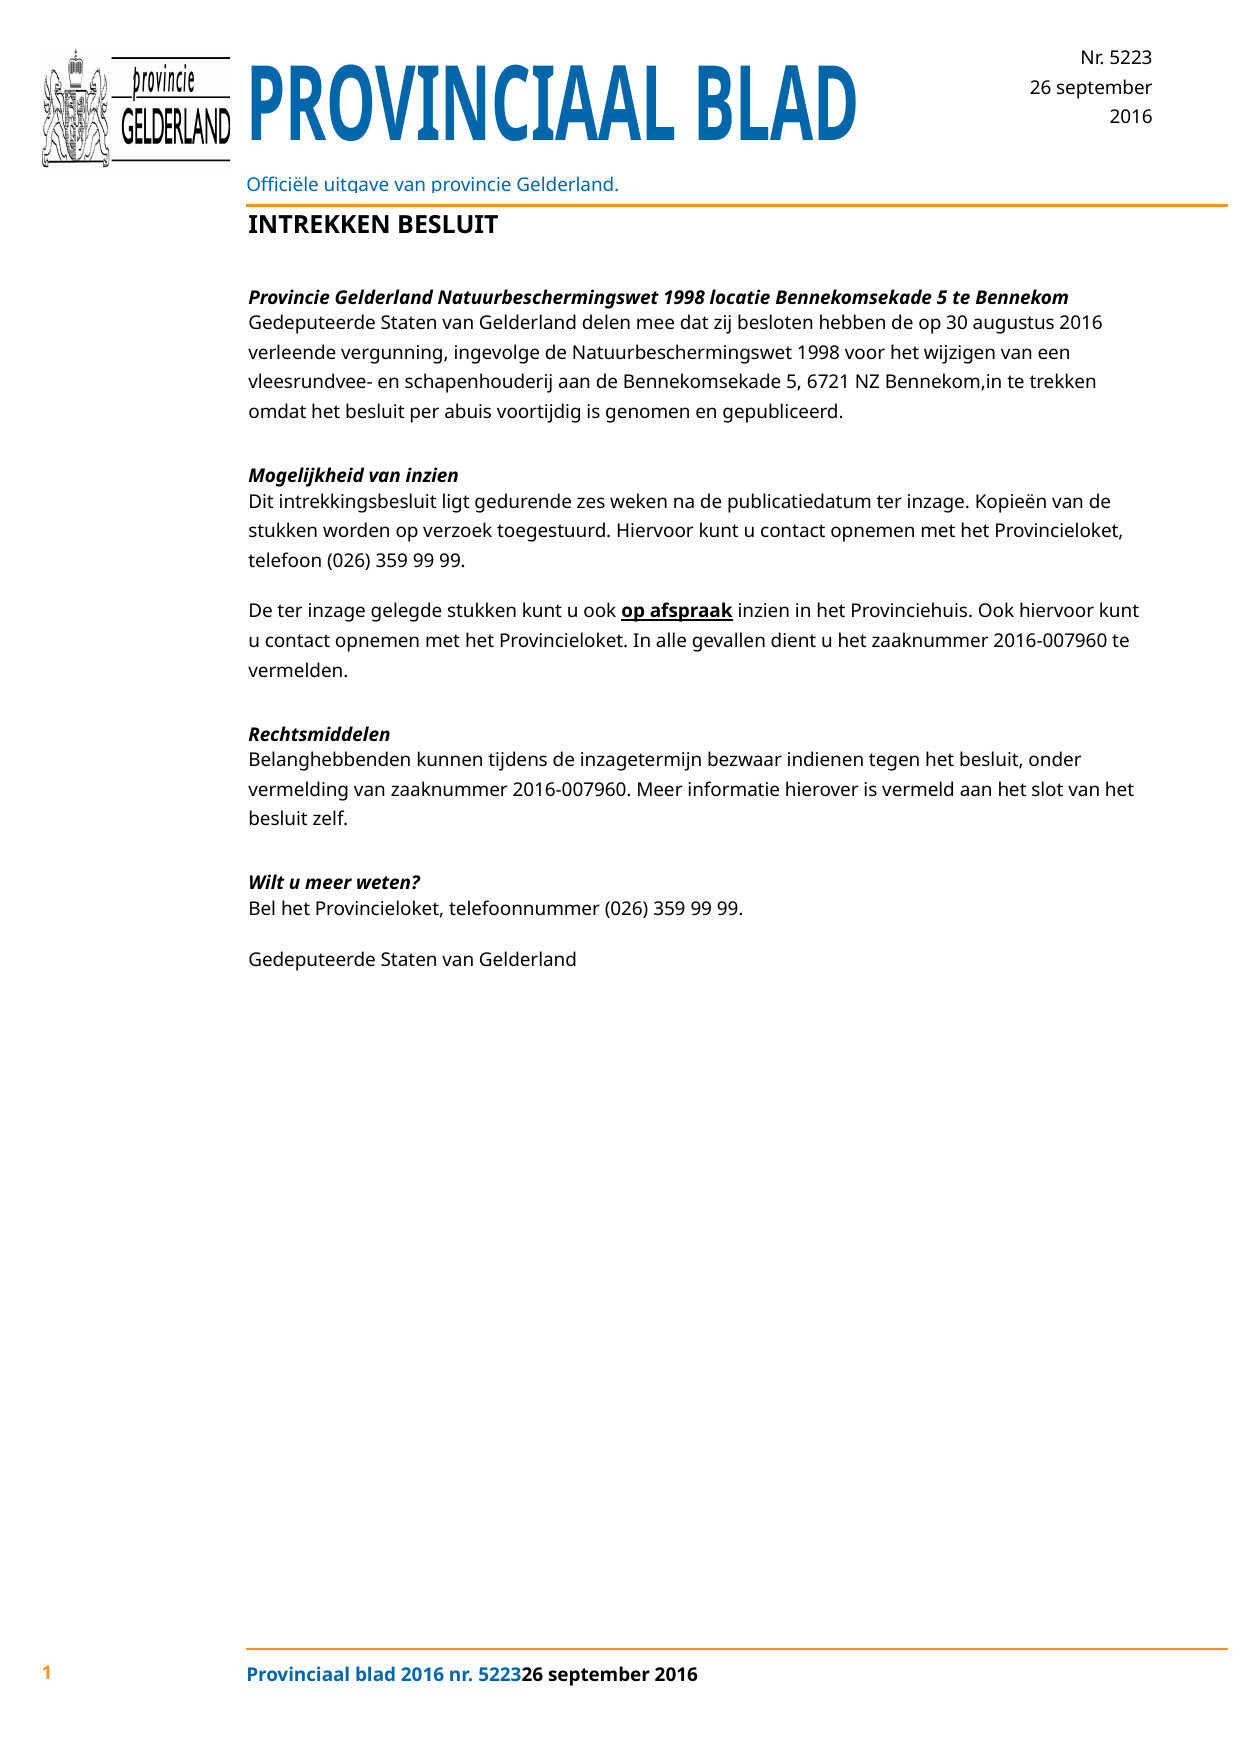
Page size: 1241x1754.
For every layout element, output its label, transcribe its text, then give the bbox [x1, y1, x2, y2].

text Mogelijkheid van inzien [248, 462, 1152, 488]
text Gedeputeerde Staten van Gelderland [248, 946, 1152, 971]
text Rechtsmiddelen [248, 721, 1152, 746]
text Dit intrekkingsbesluit ligt gedurende zes weken na de publicatiedatum ter inzage. Kopieën van de stukken worden op verzoek toegestuurd. Hiervoor kunt u contact opnemen met het Provincieloket, telefoon (026) 359 99 99. [248, 488, 1152, 573]
text Wilt u meer weten? [248, 869, 1152, 895]
picture [41, 47, 231, 172]
text Gedeputeerde Staten van Gelderland delen mee dat zij besloten hebben de op 30 augustus 2016 verleende vergunning, ingevolge de Natuurbeschermingswet 1998 voor het wijzigen van een vleesrundvee- en schapenhouderij aan de Bennekomsekade 5, 6721 NZ Bennekom,in te trekken omdat het besluit per abuis voortijdig is genomen en gepubliceerd. [248, 309, 1152, 424]
text Belanghebbenden kunnen tijdens de inzagetermijn bezwaar indienen tegen het besluit, onder vermelding van zaaknummer 2016-007960. Meer informatie hierover is vermeld aan het slot van het besluit zelf. [248, 746, 1152, 831]
text De ter inzage gelegde stukken kunt u ook op afspraak inzien in het Provinciehuis. Ook hiervoor kunt u contact opnemen met het Provincieloket. In alle gevallen dient u het zaaknummer 2016-007960 te vermelden. [248, 598, 1152, 682]
text INTREKKEN BESLUIT [248, 207, 1152, 241]
text Bel het Provincieloket, telefoonnummer (026) 359 99 99. [248, 895, 1152, 921]
text Provincie Gelderland Natuurbeschermingswet 1998 locatie Bennekomsekade 5 te Bennekom [248, 284, 1152, 309]
